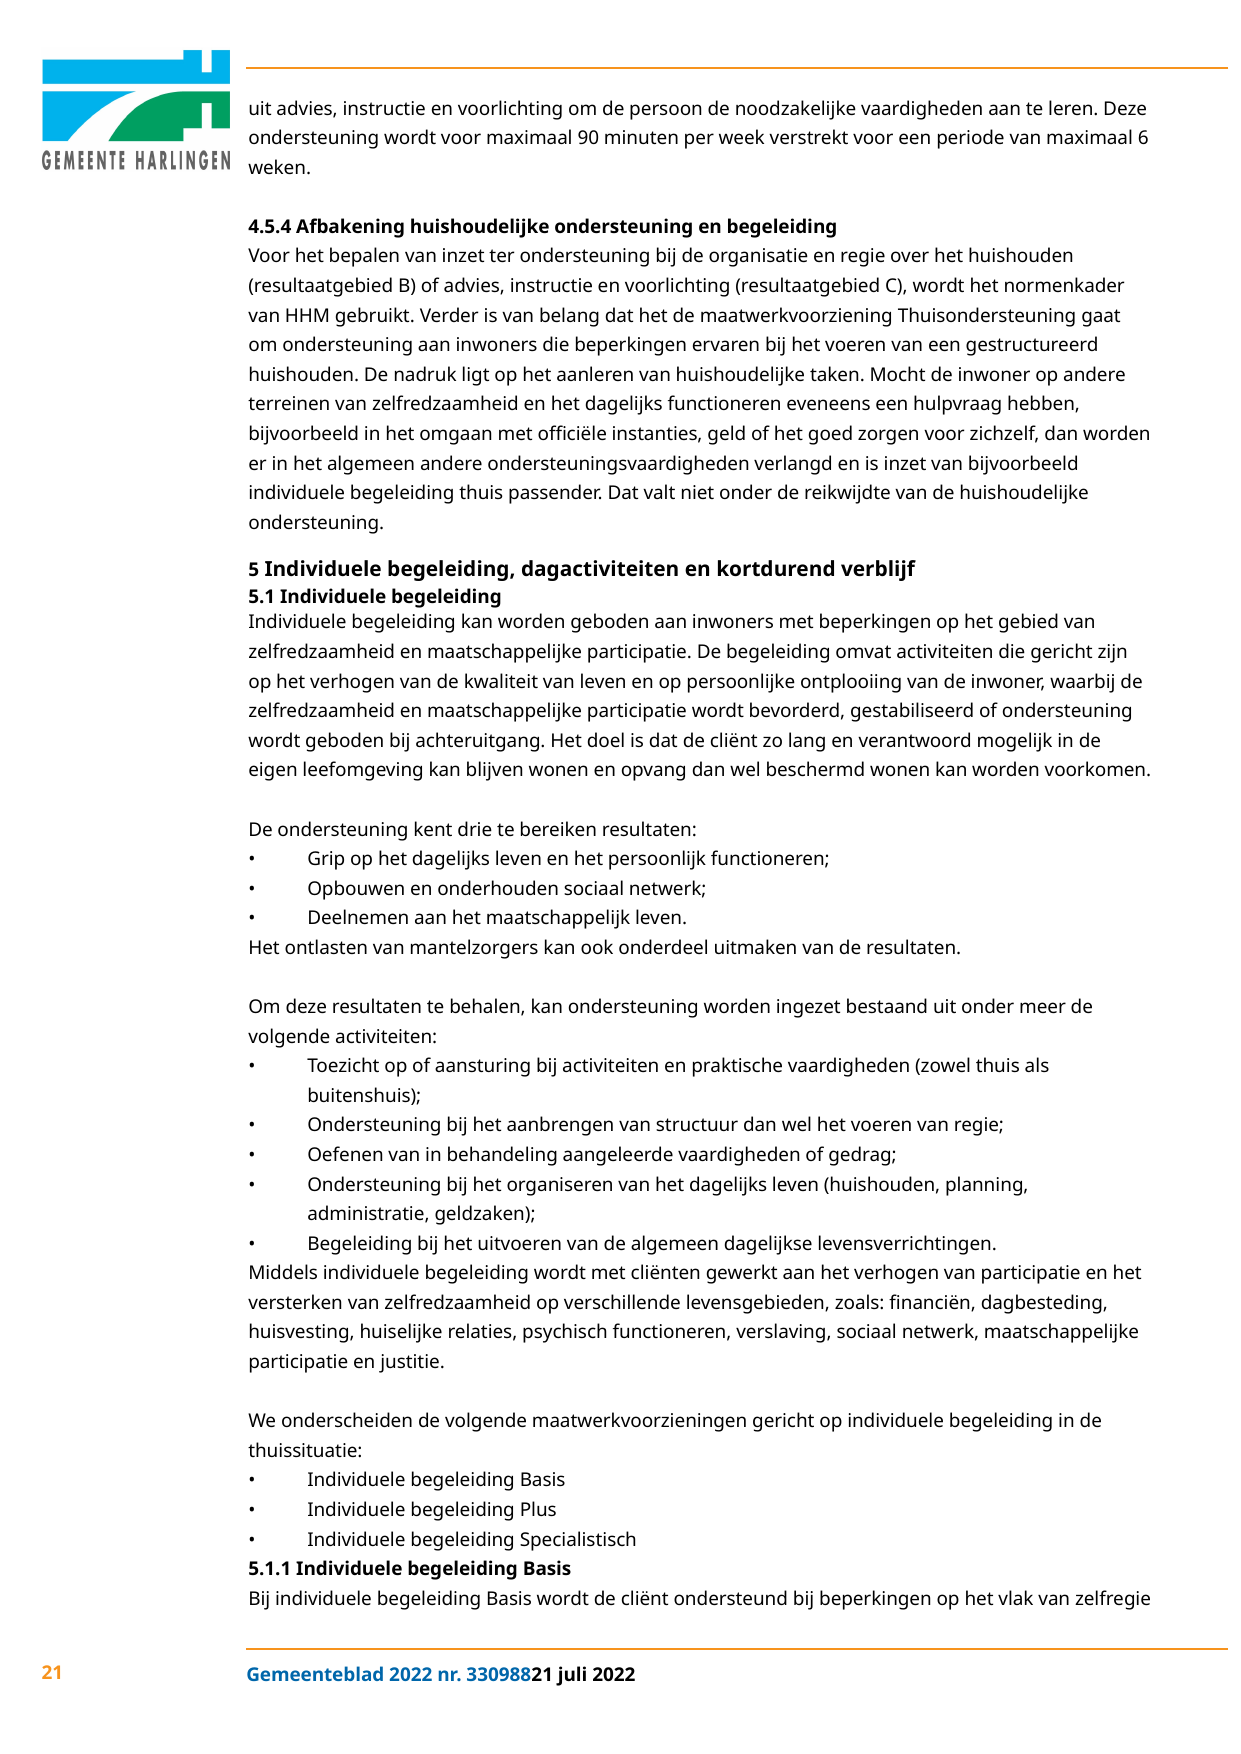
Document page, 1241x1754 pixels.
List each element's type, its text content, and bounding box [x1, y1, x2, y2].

list Individuele begeleiding Specialistisch [248, 1526, 1152, 1552]
text We onderscheiden de volgende maatwerkvoorzieningen gericht op individuele begeleiding in de thuissituatie: [248, 1407, 1152, 1463]
text uit advies, instructie en voorlichting om de persoon de noodzakelijke vaardigheden aan te leren. Deze ondersteuning wordt voor maximaal 90 minuten per week verstrekt voor een periode van maximaal 6 weken. [248, 95, 1152, 180]
text De ondersteuning kent drie te bereiken resultaten: [248, 816, 1152, 842]
list Individuele begeleiding Basis [248, 1467, 1152, 1492]
text 4.5.4 Afbakening huishoudelijke ondersteuning en begeleiding [248, 213, 1152, 239]
text Het ontlasten van mantelzorgers kan ook onderdeel uitmaken van de resultaten. [248, 934, 1152, 960]
text 5 Individuele begeleiding, dagactiviteiten en kortdurend verblijf [248, 554, 1152, 583]
picture [41, 47, 231, 172]
list Deelnemen aan het maatschappelijk leven. [248, 904, 1152, 930]
text 5.1.1 Individuele begeleiding Basis [248, 1555, 1152, 1581]
list Individuele begeleiding Plus [248, 1496, 1152, 1522]
text Middels individuele begeleiding wordt met cliënten gewerkt aan het verhogen van participatie en het versterken van zelfredzaamheid op verschillende levensgebieden, zoals: financiën, dagbesteding, huisvesting, huiselijke relaties, psychisch functioneren, verslaving, sociaal netwerk, maatschappelijke participatie en justitie. [248, 1259, 1152, 1374]
text Individuele begeleiding kan worden geboden aan inwoners met beperkingen op het gebied van zelfredzaamheid en maatschappelijke participatie. De begeleiding omvat activiteiten die gericht zijn op het verhogen van de kwaliteit van leven en op persoonlijke ontplooiing van de inwoner, waarbij de zelfredzaamheid en maatschappelijke participatie wordt bevorderd, gestabiliseerd of ondersteuning wordt geboden bij achteruitgang. Het doel is dat de cliënt zo lang en verantwoord mogelijk in de eigen leefomgeving kan blijven wonen en opvang dan wel beschermd wonen kan worden voorkomen. [248, 609, 1152, 782]
list Ondersteuning bij het aanbrengen van structuur dan wel het voeren van regie; [248, 1112, 1152, 1137]
list Toezicht op of aansturing bij activiteiten en praktische vaardigheden (zowel thuis als buitenshuis); [248, 1052, 1152, 1108]
text Bij individuele begeleiding Basis wordt de cliënt ondersteund bij beperkingen op het vlak van zelfregie [248, 1585, 1152, 1611]
list Begeleiding bij het uitvoeren van de algemeen dagelijkse levensverrichtingen. [248, 1230, 1152, 1256]
list Ondersteuning bij het organiseren van het dagelijks leven (huishouden, planning, administratie, geldzaken); [248, 1171, 1152, 1226]
text Voor het bepalen van inzet ter ondersteuning bij de organisatie en regie over het huishouden (resultaatgebied B) of advies, instructie en voorlichting (resultaatgebied C), wordt het normenkader van HHM gebruikt. Verder is van belang dat het de maatwerkvoorziening Thuisondersteuning gaat om ondersteuning aan inwoners die beperkingen ervaren bij het voeren van een gestructureerd huishouden. De nadruk ligt op het aanleren van huishoudelijke taken. Mocht de inwoner op andere terreinen van zelfredzaamheid en het dagelijks functioneren eveneens een hulpvraag hebben, bijvoorbeeld in het omgaan met officiële instanties, geld of het goed zorgen voor zichzelf, dan worden er in het algemeen andere ondersteuningsvaardigheden verlangd en is inzet van bijvoorbeeld individuele begeleiding thuis passender. Dat valt niet onder de reikwijdte van de huishoudelijke ondersteuning. [248, 243, 1152, 535]
text Om deze resultaten te behalen, kan ondersteuning worden ingezet bestaand uit onder meer de volgende activiteiten: [248, 993, 1152, 1049]
list Oefenen van in behandeling aangeleerde vaardigheden of gedrag; [248, 1141, 1152, 1167]
list Grip op het dagelijks leven en het persoonlijk functioneren; [248, 845, 1152, 871]
list Opbouwen en onderhouden sociaal netwerk; [248, 875, 1152, 901]
text 5.1 Individuele begeleiding [248, 583, 1152, 609]
